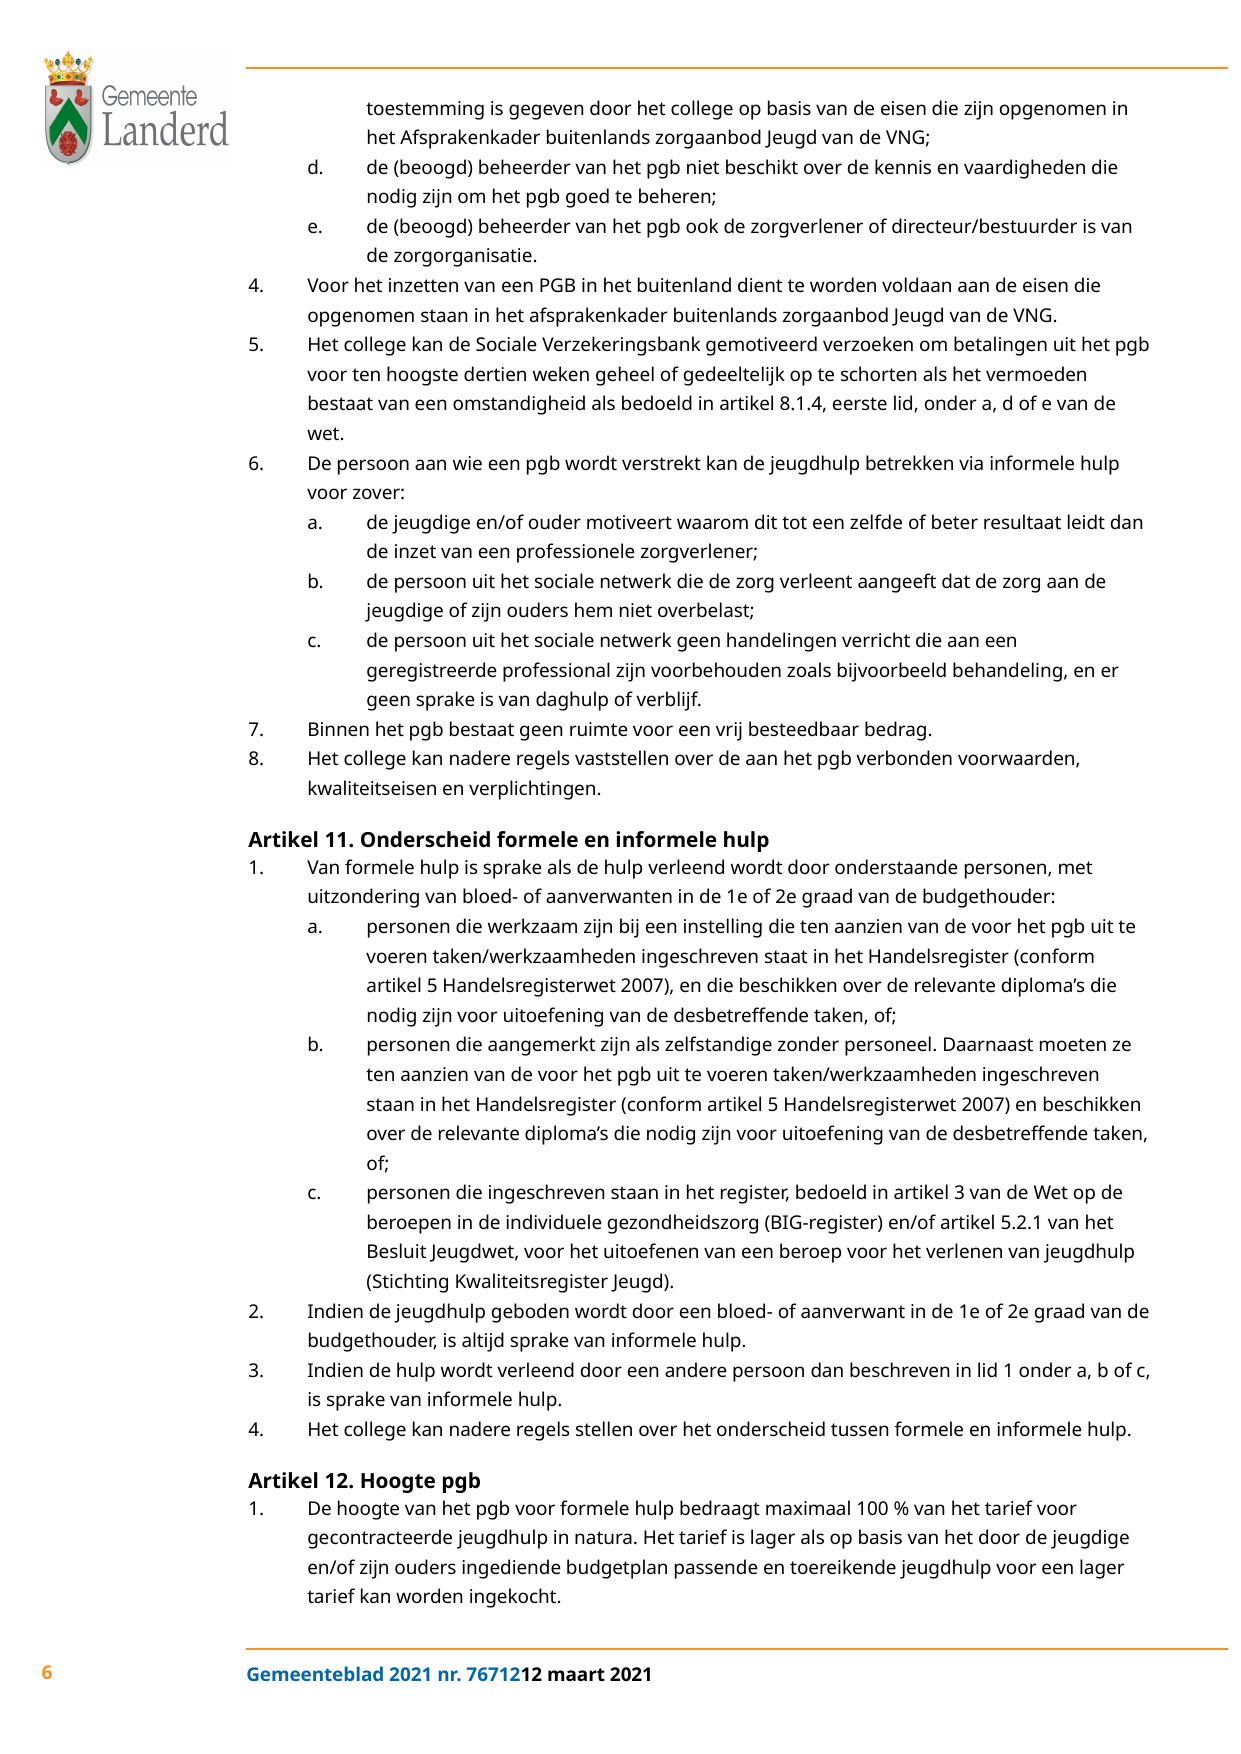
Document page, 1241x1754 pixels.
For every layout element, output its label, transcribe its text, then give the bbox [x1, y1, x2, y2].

list de (beoogd) beheerder van het pgb ook de zorgverlener of directeur/bestuurder is van de zorgorganisatie. [307, 213, 1152, 268]
list toestemming is gegeven door het college op basis van de eisen die zijn opgenomen in het Afsprakenkader buitenlands zorgaanbod Jeugd van de VNG; [307, 95, 1152, 150]
list de persoon uit het sociale netwerk geen handelingen verricht die aan een geregistreerde professional zijn voorbehouden zoals bijvoorbeeld behandeling, en er geen sprake is van daghulp of verblijf. [307, 627, 1152, 712]
list Indien de jeugdhulp geboden wordt door een bloed- of aanverwant in de 1e of 2e graad van de budgethouder, is altijd sprake van informele hulp. [248, 1298, 1152, 1353]
list de (beoogd) beheerder van het pgb niet beschikt over de kennis en vaardigheden die nodig zijn om het pgb goed te beheren; [307, 154, 1152, 209]
list Indien de hulp wordt verleend door een andere persoon dan beschreven in lid 1 onder a, b of c, is sprake van informele hulp. [248, 1357, 1152, 1412]
list Van formele hulp is sprake als de hulp verleend wordt door onderstaande personen, met uitzondering van bloed- of aanverwanten in de 1e of 2e graad van de budgethouder: [248, 854, 1152, 909]
list de jeugdige en/of ouder motiveert waarom dit tot een zelfde of beter resultaat leidt dan de inzet van een professionele zorgverlener; [307, 509, 1152, 564]
text Artikel 12. Hoogte pgb [248, 1467, 1152, 1495]
list Het college kan nadere regels stellen over het onderscheid tussen formele en informele hulp. [248, 1416, 1152, 1442]
list Het college kan de Sociale Verzekeringsbank gemotiveerd verzoeken om betalingen uit het pgb voor ten hoogste dertien weken geheel of gedeeltelijk op te schorten als het vermoeden bestaat van een omstandigheid als bedoeld in artikel 8.1.4, eerste lid, onder a, d of e van de wet. [248, 331, 1152, 446]
list personen die ingeschreven staan in het register, bedoeld in artikel 3 van de Wet op de beroepen in de individuele gezondheidszorg (BIG-register) en/of artikel 5.2.1 van het Besluit Jeugdwet, voor het uitoefenen van een beroep voor het verlenen van jeugdhulp (Stichting Kwaliteitsregister Jeugd). [307, 1179, 1152, 1294]
list de persoon uit het sociale netwerk die de zorg verleent aangeeft dat de zorg aan de jeugdige of zijn ouders hem niet overbelast; [307, 568, 1152, 623]
list personen die aangemerkt zijn als zelfstandige zonder personeel. Daarnaast moeten ze ten aanzien van de voor het pgb uit te voeren taken/werkzaamheden ingeschreven staan in het Handelsregister (conform artikel 5 Handelsregisterwet 2007) en beschikken over de relevante diploma’s die nodig zijn voor uitoefening van de desbetreffende taken, of; [307, 1032, 1152, 1176]
list personen die werkzaam zijn bij een instelling die ten aanzien van de voor het pgb uit te voeren taken/werkzaamheden ingeschreven staat in het Handelsregister (conform artikel 5 Handelsregisterwet 2007), en die beschikken over de relevante diploma’s die nodig zijn voor uitoefening van de desbetreffende taken, of; [307, 913, 1152, 1028]
list Binnen het pgb bestaat geen ruimte voor een vrij besteedbaar bedrag. [248, 716, 1152, 742]
list Voor het inzetten van een PGB in het buitenland dient te worden voldaan aan de eisen die opgenomen staan in het afsprakenkader buitenlands zorgaanbod Jeugd van de VNG. [248, 272, 1152, 328]
list De hoogte van het pgb voor formele hulp bedraagt maximaal 100 % van het tarief voor gecontracteerde jeugdhulp in natura. Het tarief is lager als op basis van het door de jeugdige en/of zijn ouders ingediende budgetplan passende en toereikende jeugdhulp voor een lager tarief kan worden ingekocht. [248, 1495, 1152, 1609]
list Het college kan nadere regels vaststellen over de aan het pgb verbonden voorwaarden, kwaliteitseisen en verplichtingen. [248, 746, 1152, 801]
picture [41, 47, 231, 172]
text Artikel 11. Onderscheid formele en informele hulp [248, 826, 1152, 854]
list De persoon aan wie een pgb wordt verstrekt kan de jeugdhulp betrekken via informele hulp voor zover: [248, 450, 1152, 505]
